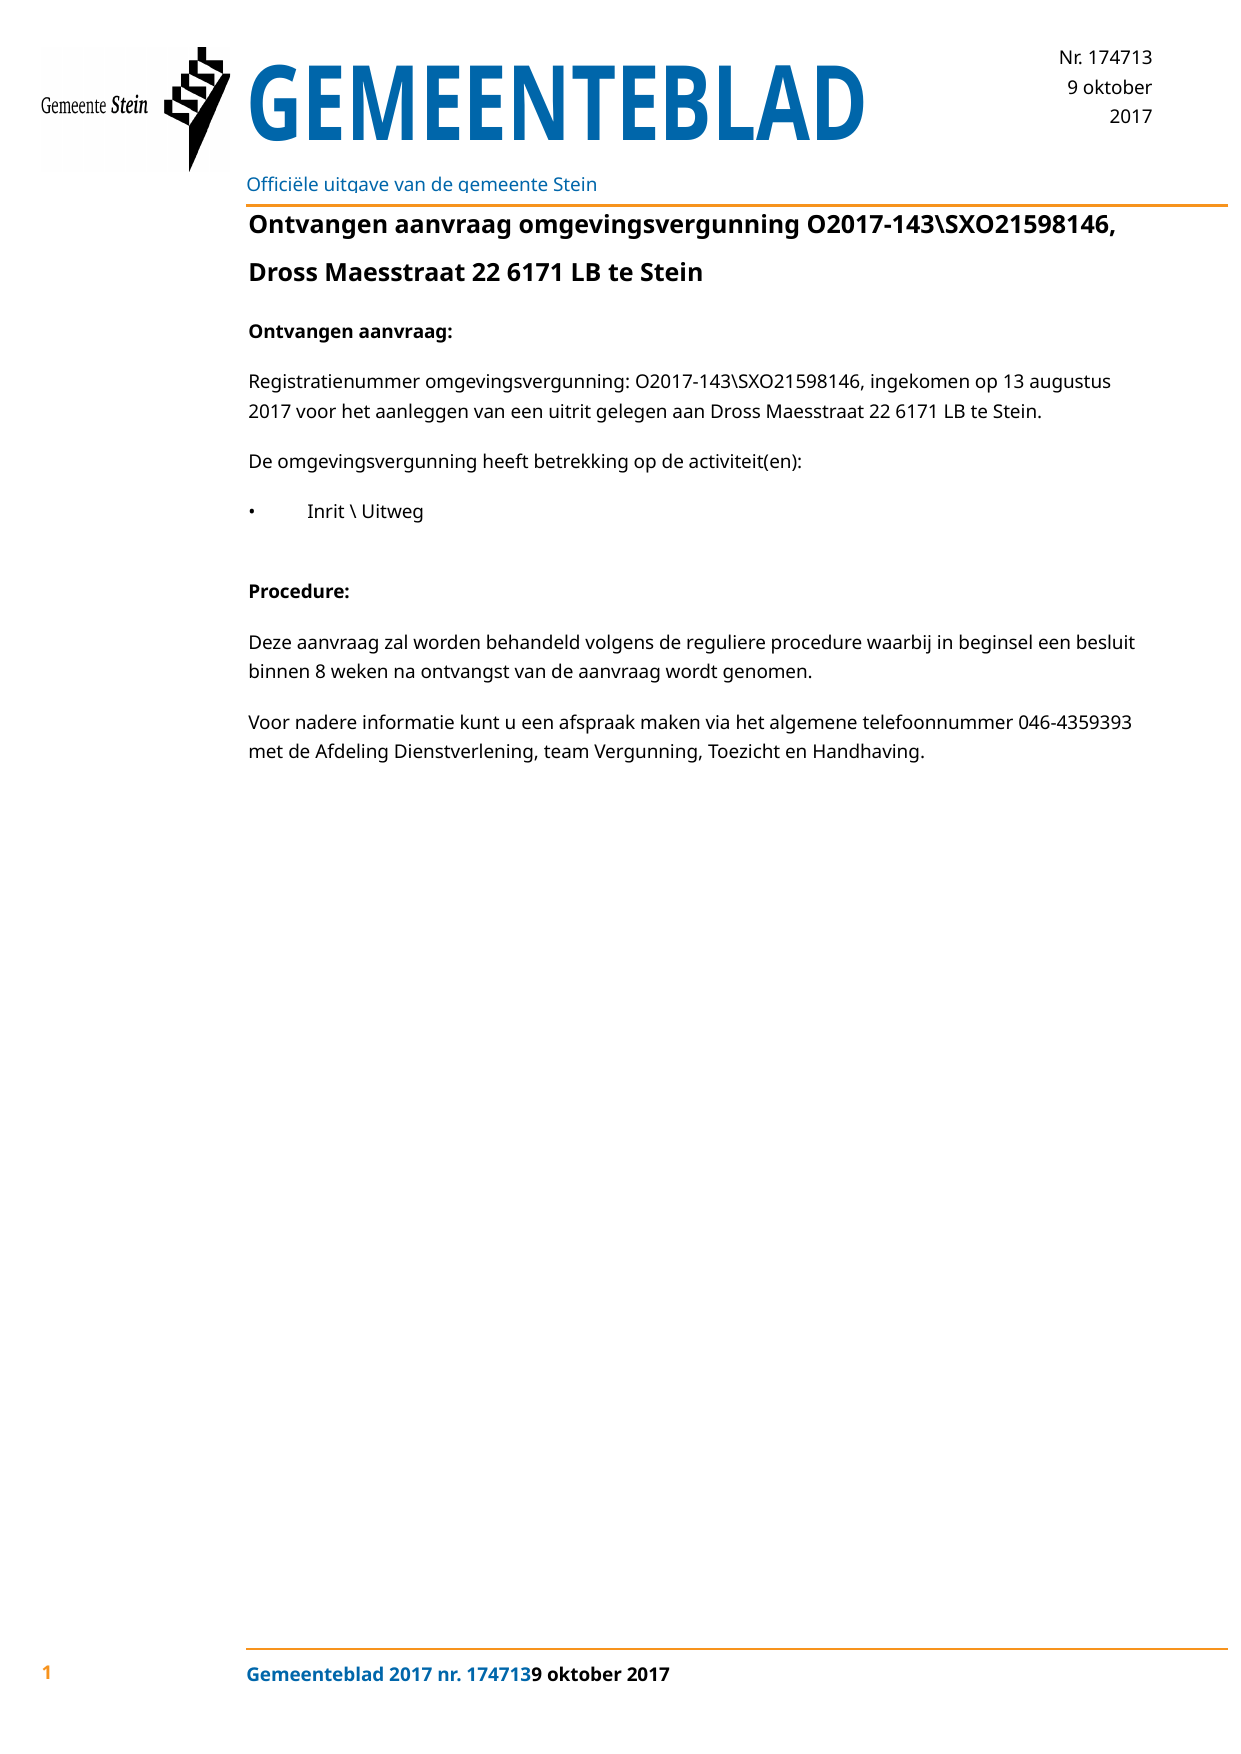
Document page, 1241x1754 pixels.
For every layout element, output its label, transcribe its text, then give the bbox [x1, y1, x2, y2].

text Ontvangen aanvraag omgevingsvergunning O2017-143\SXO21598146, Dross Maesstraat 22 6171 LB te Stein [248, 207, 1152, 288]
text Voor nadere informatie kunt u een afspraak maken via het algemene telefoonnummer 046-4359393 met de Afdeling Dienstverlening, team Vergunning, Toezicht en Handhaving. [248, 709, 1152, 764]
text Registratienummer omgevingsvergunning: O2017-143\SXO21598146, ingekomen op 13 augustus 2017 voor het aanleggen van een uitrit gelegen aan Dross Maesstraat 22 6171 LB te Stein. [248, 368, 1152, 424]
list Inrit \ Uitweg [248, 499, 1152, 524]
text Deze aanvraag zal worden behandeld volgens de reguliere procedure waarbij in beginsel een besluit binnen 8 weken na ontvangst van de aanvraag wordt genomen. [248, 629, 1152, 684]
text De omgevingsvergunning heeft betrekking op de activiteit(en): [248, 448, 1152, 474]
picture [41, 47, 231, 172]
text Procedure: [248, 579, 1152, 604]
text Ontvangen aanvraag: [248, 318, 1152, 344]
